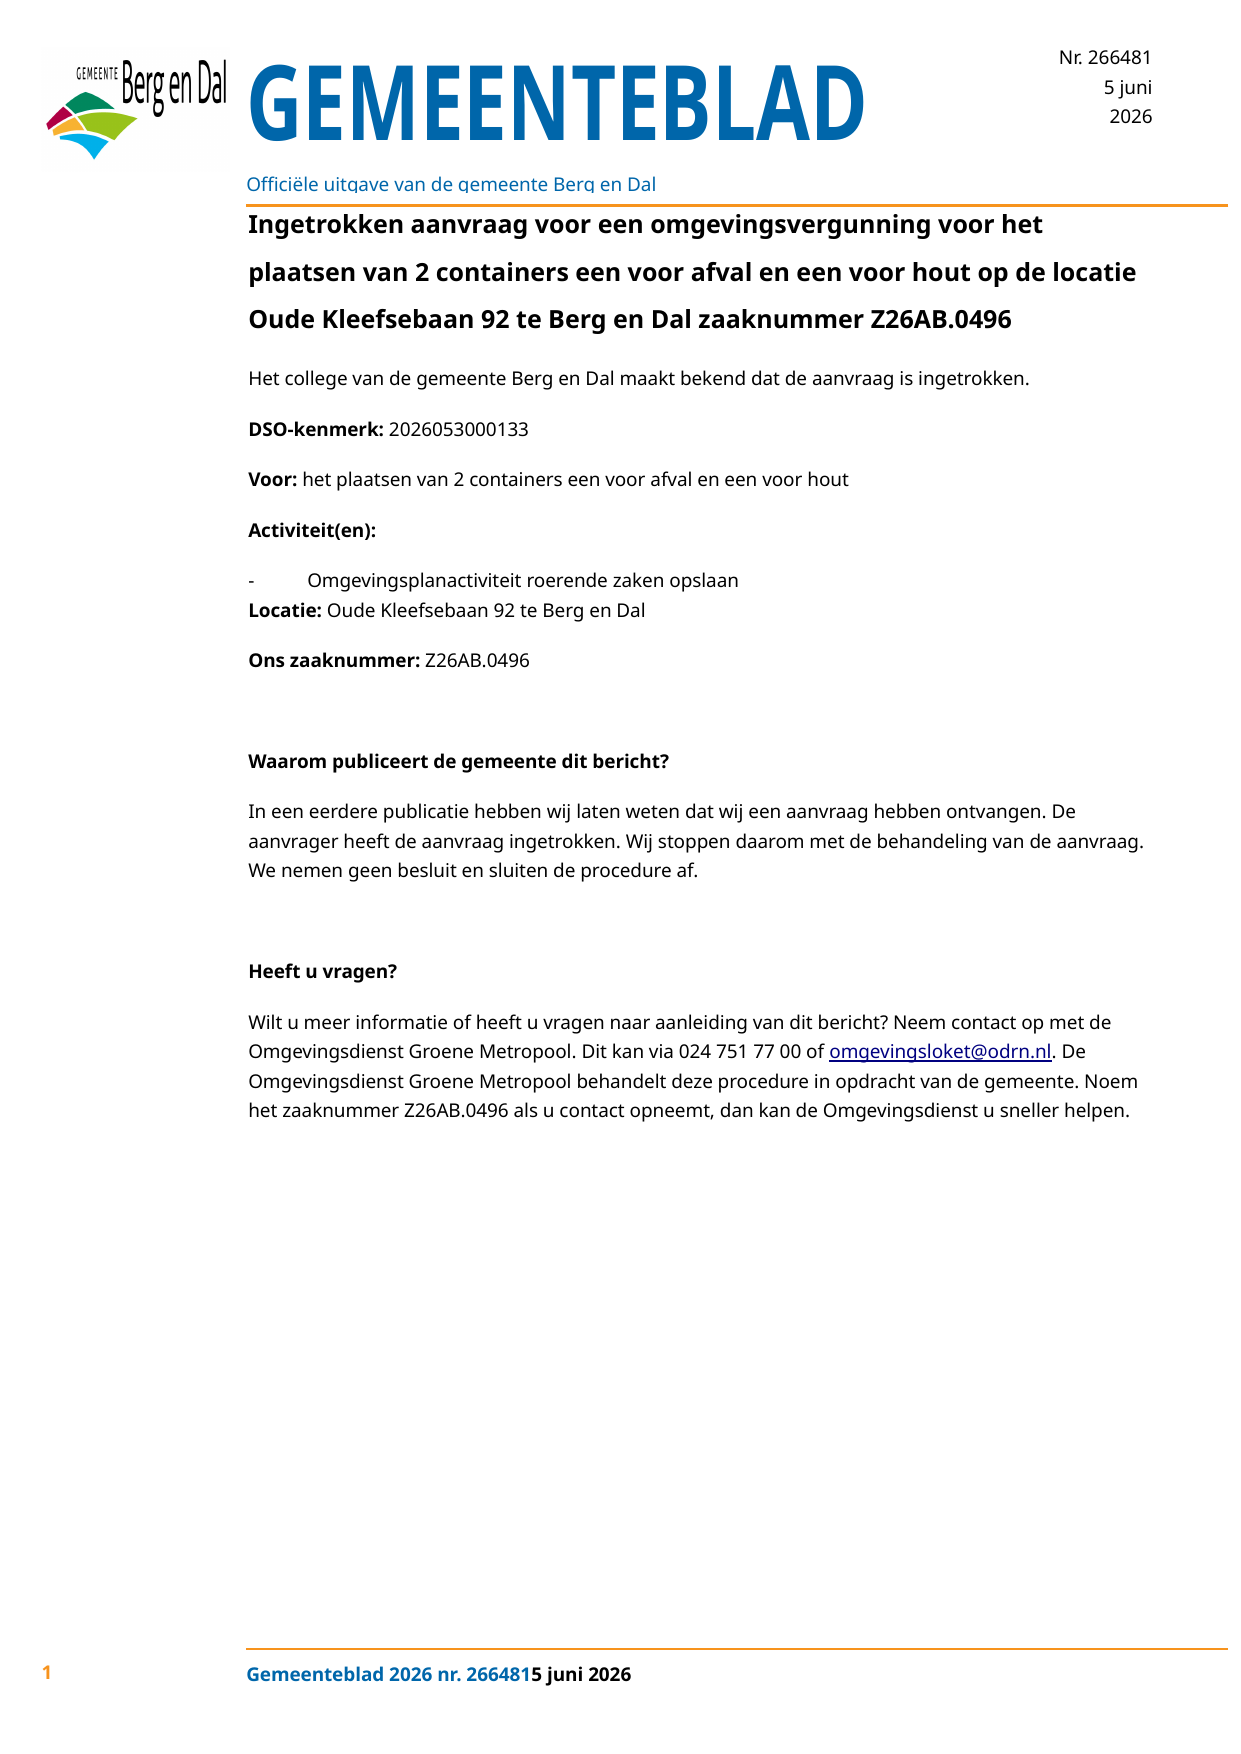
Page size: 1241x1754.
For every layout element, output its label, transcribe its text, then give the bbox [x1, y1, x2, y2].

text Ingetrokken aanvraag voor een omgevingsvergunning voor het plaatsen van 2 containers een voor afval en een voor hout op de locatie Oude Kleefsebaan 92 te Berg en Dal zaaknummer Z26AB.0496 [248, 207, 1152, 336]
text Voor: het plaatsen van 2 containers een voor afval en een voor hout [248, 466, 1152, 492]
text Activiteit(en): [248, 517, 1152, 542]
list Omgevingsplanactiviteit roerende zaken opslaan [248, 567, 1152, 593]
text DSO-kenmerk: 2026053000133 [248, 416, 1152, 442]
text In een eerdere publicatie hebben wij laten weten dat wij een aanvraag hebben ontvangen. De aanvrager heeft de aanvraag ingetrokken. Wij stoppen daarom met de behandeling van de aanvraag. We nemen geen besluit en sluiten de procedure af. [248, 798, 1152, 883]
text Wilt u meer informatie of heeft u vragen naar aanleiding van dit bericht? Neem contact op met de Omgevingsdienst Groene Metropool. Dit kan via 024 751 77 00 of omgevingsloket@odrn.nl. De Omgevingsdienst Groene Metropool behandelt deze procedure in opdracht van de gemeente. Noem het zaaknummer Z26AB.0496 als u contact opneemt, dan kan de Omgevingsdienst u sneller helpen. [248, 1009, 1152, 1123]
text Het college van de gemeente Berg en Dal maakt bekend dat de aanvraag is ingetrokken. [248, 366, 1152, 391]
text Locatie: Oude Kleefsebaan 92 te Berg en Dal [248, 597, 1152, 622]
picture [41, 47, 231, 172]
text Ons zaaknummer: Z26AB.0496 [248, 647, 1152, 673]
text Heeft u vragen? [248, 958, 1152, 984]
text Waarom publiceert de gemeente dit bericht? [248, 748, 1152, 774]
